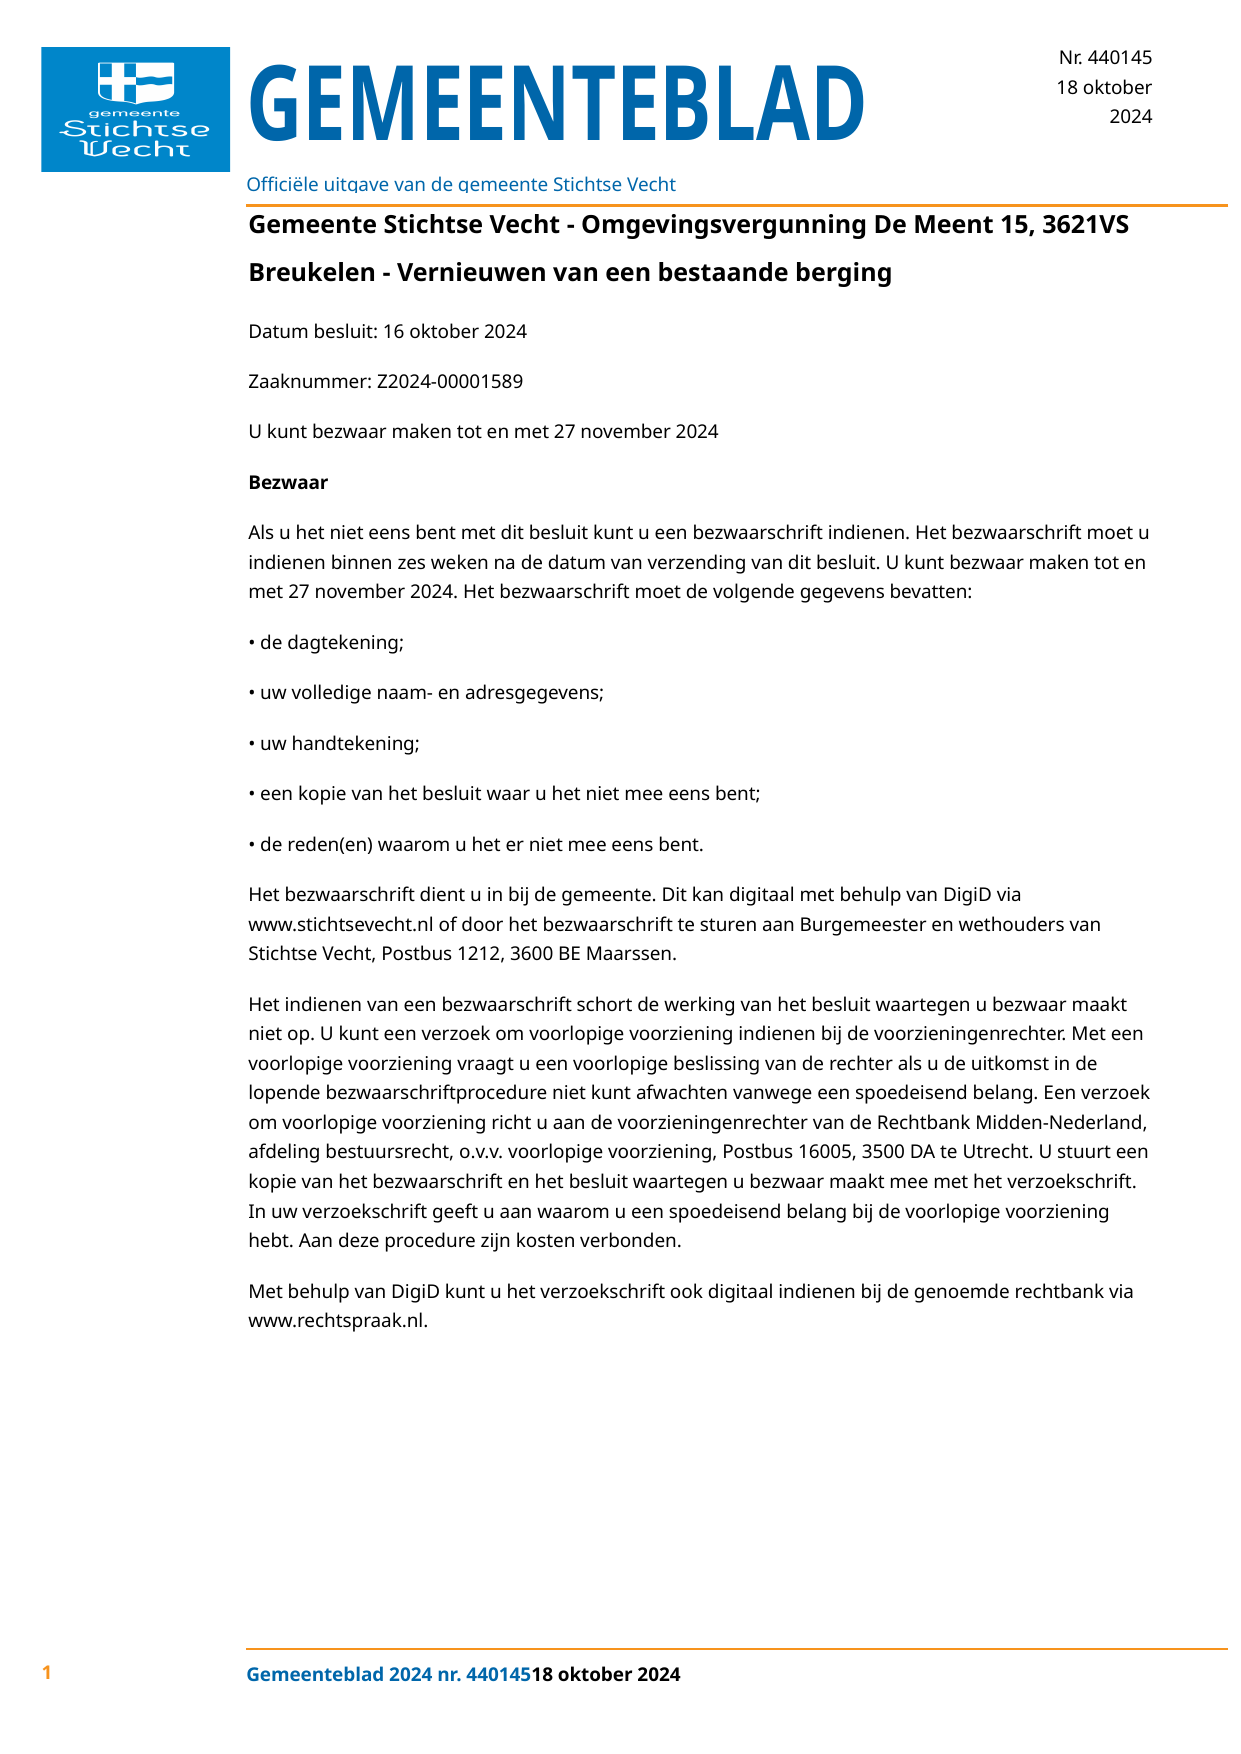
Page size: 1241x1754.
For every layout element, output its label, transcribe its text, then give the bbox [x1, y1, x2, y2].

text Het indienen van een bezwaarschrift schort de werking van het besluit waartegen u bezwaar maakt niet op. U kunt een verzoek om voorlopige voorziening indienen bij de voorzieningenrechter. Met een voorlopige voorziening vraagt u een voorlopige beslissing van de rechter als u de uitkomst in de lopende bezwaarschriftprocedure niet kunt afwachten vanwege een spoedeisend belang. Een verzoek om voorlopige voorziening richt u aan de voorzieningenrechter van de Rechtbank Midden-Nederland, afdeling bestuursrecht, o.v.v. voorlopige voorziening, Postbus 16005, 3500 DA te Utrecht. U stuurt een kopie van het bezwaarschrift en het besluit waartegen u bezwaar maakt mee met het verzoekschrift. In uw verzoekschrift geeft u aan waarom u een spoedeisend belang bij de voorlopige voorziening hebt. Aan deze procedure zijn kosten verbonden. [248, 991, 1152, 1253]
text Het bezwaarschrift dient u in bij de gemeente. Dit kan digitaal met behulp van DigiD via www.stichtsevecht.nl of door het bezwaarschrift te sturen aan Burgemeester en wethouders van Stichtse Vecht, Postbus 1212, 3600 BE Maarssen. [248, 881, 1152, 966]
text • een kopie van het besluit waar u het niet mee eens bent; [248, 780, 1152, 806]
text • de dagtekening; [248, 629, 1152, 655]
text U kunt bezwaar maken tot en met 27 november 2024 [248, 419, 1152, 444]
text • uw handtekening; [248, 730, 1152, 756]
text Gemeente Stichtse Vecht - Omgevingsvergunning De Meent 15, 3621VS Breukelen - Vernieuwen van een bestaande berging [248, 207, 1152, 288]
text Bezwaar [248, 469, 1152, 495]
picture [137, 63, 174, 103]
text Met behulp van DigiD kunt u het verzoekschrift ook digitaal indienen bij de genoemde rechtbank via www.rechtspraak.nl. [248, 1278, 1152, 1333]
text Zaaknummer: Z2024-00001589 [248, 368, 1152, 394]
picture [99, 63, 135, 101]
text • de reden(en) waarom u het er niet mee eens bent. [248, 831, 1152, 857]
text • uw volledige naam- en adresgegevens; [248, 679, 1152, 705]
text Datum besluit: 16 oktober 2024 [248, 318, 1152, 344]
text Als u het niet eens bent met dit besluit kunt u een bezwaarschrift indienen. Het bezwaarschrift moet u indienen binnen zes weken na de datum van verzending van dit besluit. U kunt bezwaar maken tot en met 27 november 2024. Het bezwaarschrift moet de volgende gegevens bevatten: [248, 519, 1152, 604]
